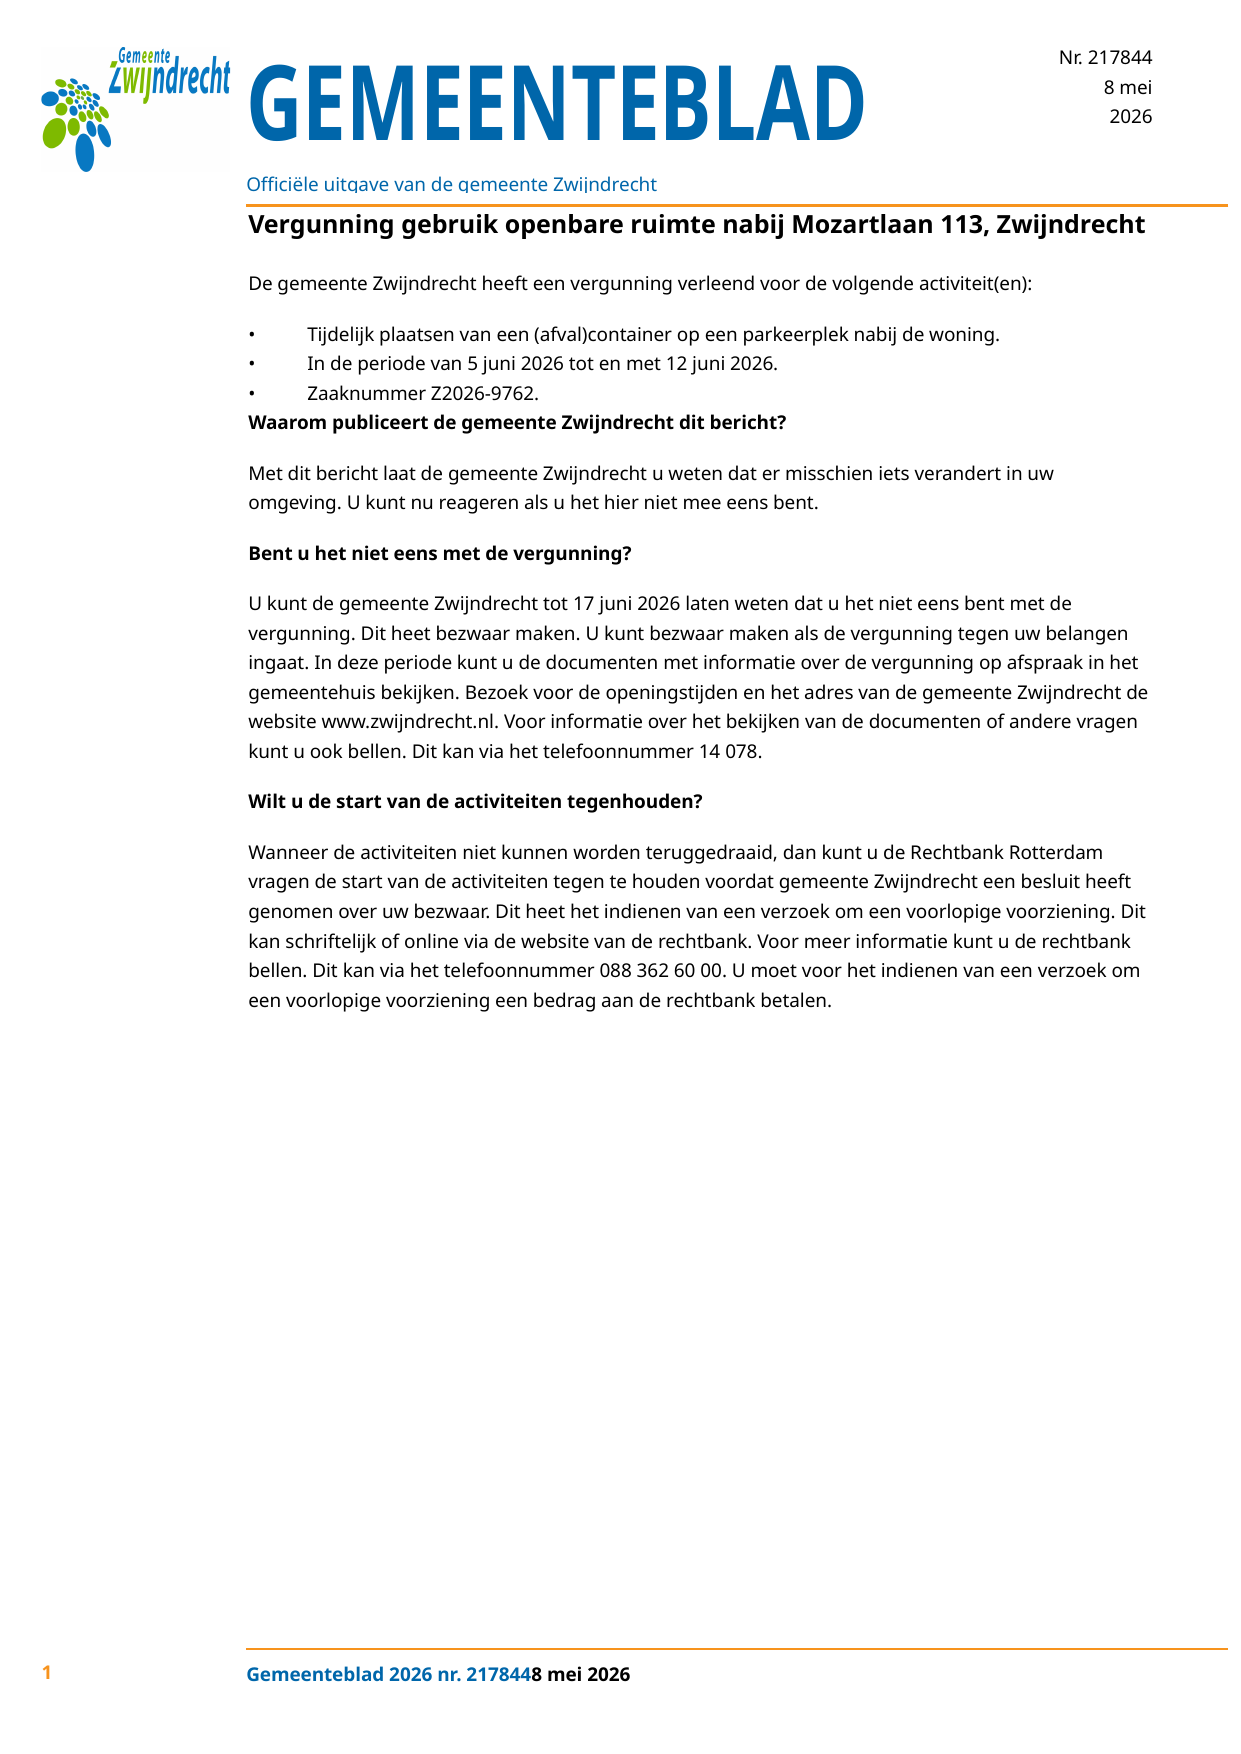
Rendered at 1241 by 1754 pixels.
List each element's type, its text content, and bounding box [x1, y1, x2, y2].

picture [41, 47, 231, 172]
list In de periode van 5 juni 2026 tot en met 12 juni 2026. [248, 350, 1152, 376]
list Zaaknummer Z2026-9762. [248, 380, 1152, 406]
text U kunt de gemeente Zwijndrecht tot 17 juni 2026 laten weten dat u het niet eens bent met de vergunning. Dit heet bezwaar maken. U kunt bezwaar maken als de vergunning tegen uw belangen ingaat. In deze periode kunt u de documenten met informatie over de vergunning op afspraak in het gemeentehuis bekijken. Bezoek voor de openingstijden en het adres van de gemeente Zwijndrecht de website www.zwijndrecht.nl. Voor informatie over het bekijken van de documenten of andere vragen kunt u ook bellen. Dit kan via het telefoonnummer 14 078. [248, 590, 1152, 764]
text Wilt u de start van de activiteiten tegenhouden? [248, 789, 1152, 814]
list Tijdelijk plaatsen van een (afval)container op een parkeerplek nabij de woning. [248, 321, 1152, 346]
text Bent u het niet eens met de vergunning? [248, 540, 1152, 566]
text Met dit bericht laat de gemeente Zwijndrecht u weten dat er misschien iets verandert in uw omgeving. U kunt nu reageren als u het hier niet mee eens bent. [248, 460, 1152, 515]
text De gemeente Zwijndrecht heeft een vergunning verleend voor de volgende activiteit(en): [248, 270, 1152, 296]
text Wanneer de activiteiten niet kunnen worden teruggedraaid, dan kunt u de Rechtbank Rotterdam vragen de start van de activiteiten tegen te houden voordat gemeente Zwijndrecht een besluit heeft genomen over uw bezwaar. Dit heet het indienen van een verzoek om een voorlopige voorziening. Dit kan schriftelijk of online via de website van de rechtbank. Voor meer informatie kunt u de rechtbank bellen. Dit kan via het telefoonnummer 088 362 60 00. U moet voor het indienen van een verzoek om een voorlopige voorziening een bedrag aan de rechtbank betalen. [248, 839, 1152, 1013]
text Vergunning gebruik openbare ruimte nabij Mozartlaan 113, Zwijndrecht [248, 207, 1152, 241]
text Waarom publiceert de gemeente Zwijndrecht dit bericht? [248, 409, 1152, 435]
